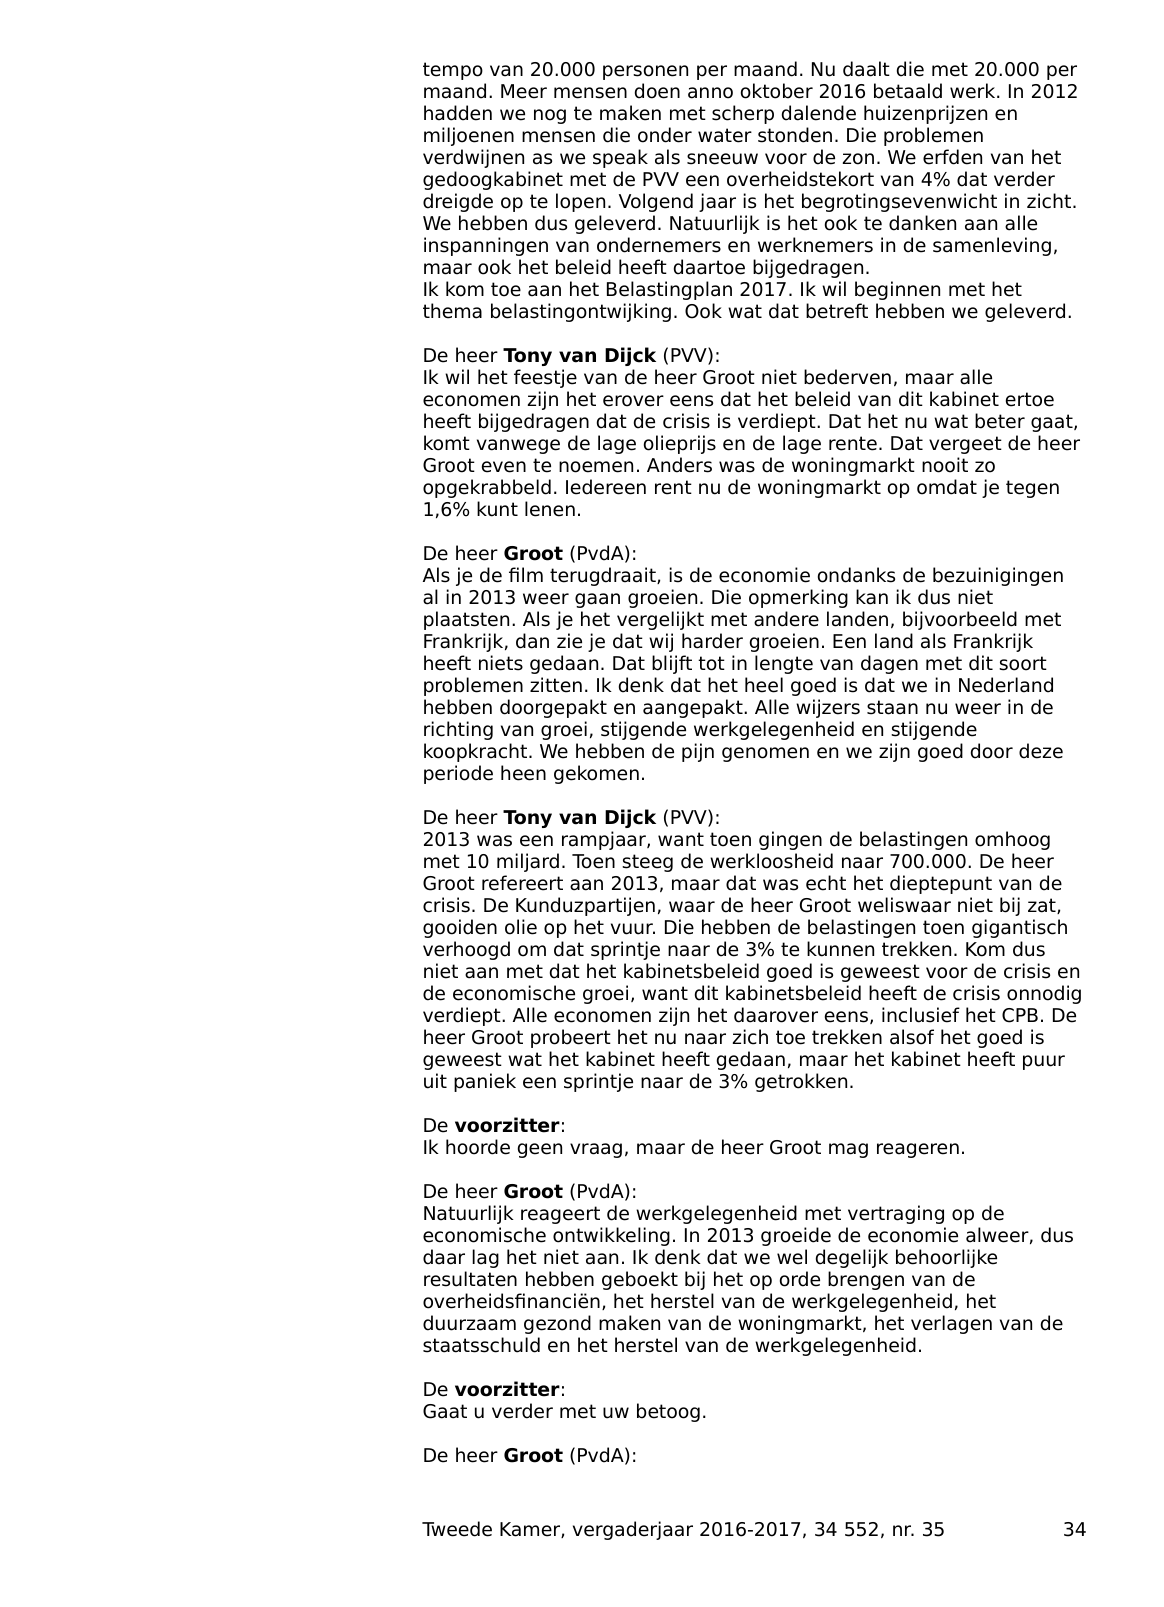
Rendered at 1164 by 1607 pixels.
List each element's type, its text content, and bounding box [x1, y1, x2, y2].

text tempo van 20.000 personen per maand. Nu daalt die met 20.000 per maand. Meer mensen doen anno oktober 2016 betaald werk. In 2012 hadden we nog te maken met scherp dalende huizenprijzen en miljoenen mensen die onder water stonden. Die problemen verdwijnen as we speak als sneeuw voor de zon. We erfden van het gedoogkabinet met de PVV een overheidstekort van 4% dat verder dreigde op te lopen. Volgend jaar is het begrotingsevenwicht in zicht. We hebben dus geleverd. Natuurlijk is het ook te danken aan alle inspanningen van ondernemers en werknemers in de samenleving, maar ook het beleid heeft daartoe bijgedragen. [422, 59, 1087, 279]
text Ik hoorde geen vraag, maar de heer Groot mag reageren. [422, 1137, 1087, 1159]
text De heer Groot (PvdA): [422, 543, 1087, 565]
text Als je de film terugdraait, is de economie ondanks de bezuinigingen al in 2013 weer gaan groeien. Die opmerking kan ik dus niet plaatsten. Als je het vergelijkt met andere landen, bijvoorbeeld met Frankrijk, dan zie je dat wij harder groeien. Een land als Frankrijk heeft niets gedaan. Dat blijft tot in lengte van dagen met dit soort problemen zitten. Ik denk dat het heel goed is dat we in Nederland hebben doorgepakt en aangepakt. Alle wijzers staan nu weer in de richting van groei, stijgende werkgelegenheid en stijgende koopkracht. We hebben de pijn genomen en we zijn goed door deze periode heen gekomen. [422, 565, 1087, 785]
text De heer Groot (PvdA): [422, 1181, 1087, 1203]
text De heer Tony van Dijck (PVV): [422, 345, 1087, 367]
text Gaat u verder met uw betoog. [422, 1401, 1087, 1423]
text De voorzitter: [422, 1115, 1087, 1137]
text De heer Groot (PvdA): [422, 1445, 1087, 1467]
text De heer Tony van Dijck (PVV): [422, 807, 1087, 829]
text Ik wil het feestje van de heer Groot niet bederven, maar alle economen zijn het erover eens dat het beleid van dit kabinet ertoe heeft bijgedragen dat de crisis is verdiept. Dat het nu wat beter gaat, komt vanwege de lage olieprijs en de lage rente. Dat vergeet de heer Groot even te noemen. Anders was de woningmarkt nooit zo opgekrabbeld. Iedereen rent nu de woningmarkt op omdat je tegen 1,6% kunt lenen. [422, 367, 1087, 521]
text 2013 was een rampjaar, want toen gingen de belastingen omhoog met 10 miljard. Toen steeg de werkloosheid naar 700.000. De heer Groot refereert aan 2013, maar dat was echt het dieptepunt van de crisis. De Kunduzpartijen, waar de heer Groot weliswaar niet bij zat, gooiden olie op het vuur. Die hebben de belastingen toen gigantisch verhoogd om dat sprintje naar de 3% te kunnen trekken. Kom dus niet aan met dat het kabinetsbeleid goed is geweest voor de crisis en de economische groei, want dit kabinetsbeleid heeft de crisis onnodig verdiept. Alle economen zijn het daarover eens, inclusief het CPB. De heer Groot probeert het nu naar zich toe trekken alsof het goed is geweest wat het kabinet heeft gedaan, maar het kabinet heeft puur uit paniek een sprintje naar de 3% getrokken. [422, 829, 1087, 1093]
text Natuurlijk reageert de werkgelegenheid met vertraging op de economische ontwikkeling. In 2013 groeide de economie alweer, dus daar lag het niet aan. Ik denk dat we wel degelijk behoorlijke resultaten hebben geboekt bij het op orde brengen van de overheidsfinanciën, het herstel van de werkgelegenheid, het duurzaam gezond maken van de woningmarkt, het verlagen van de staatsschuld en het herstel van de werkgelegenheid. [422, 1203, 1087, 1357]
text De voorzitter: [422, 1379, 1087, 1401]
text Ik kom toe aan het Belastingplan 2017. Ik wil beginnen met het thema belastingontwijking. Ook wat dat betreft hebben we geleverd. [422, 279, 1087, 323]
